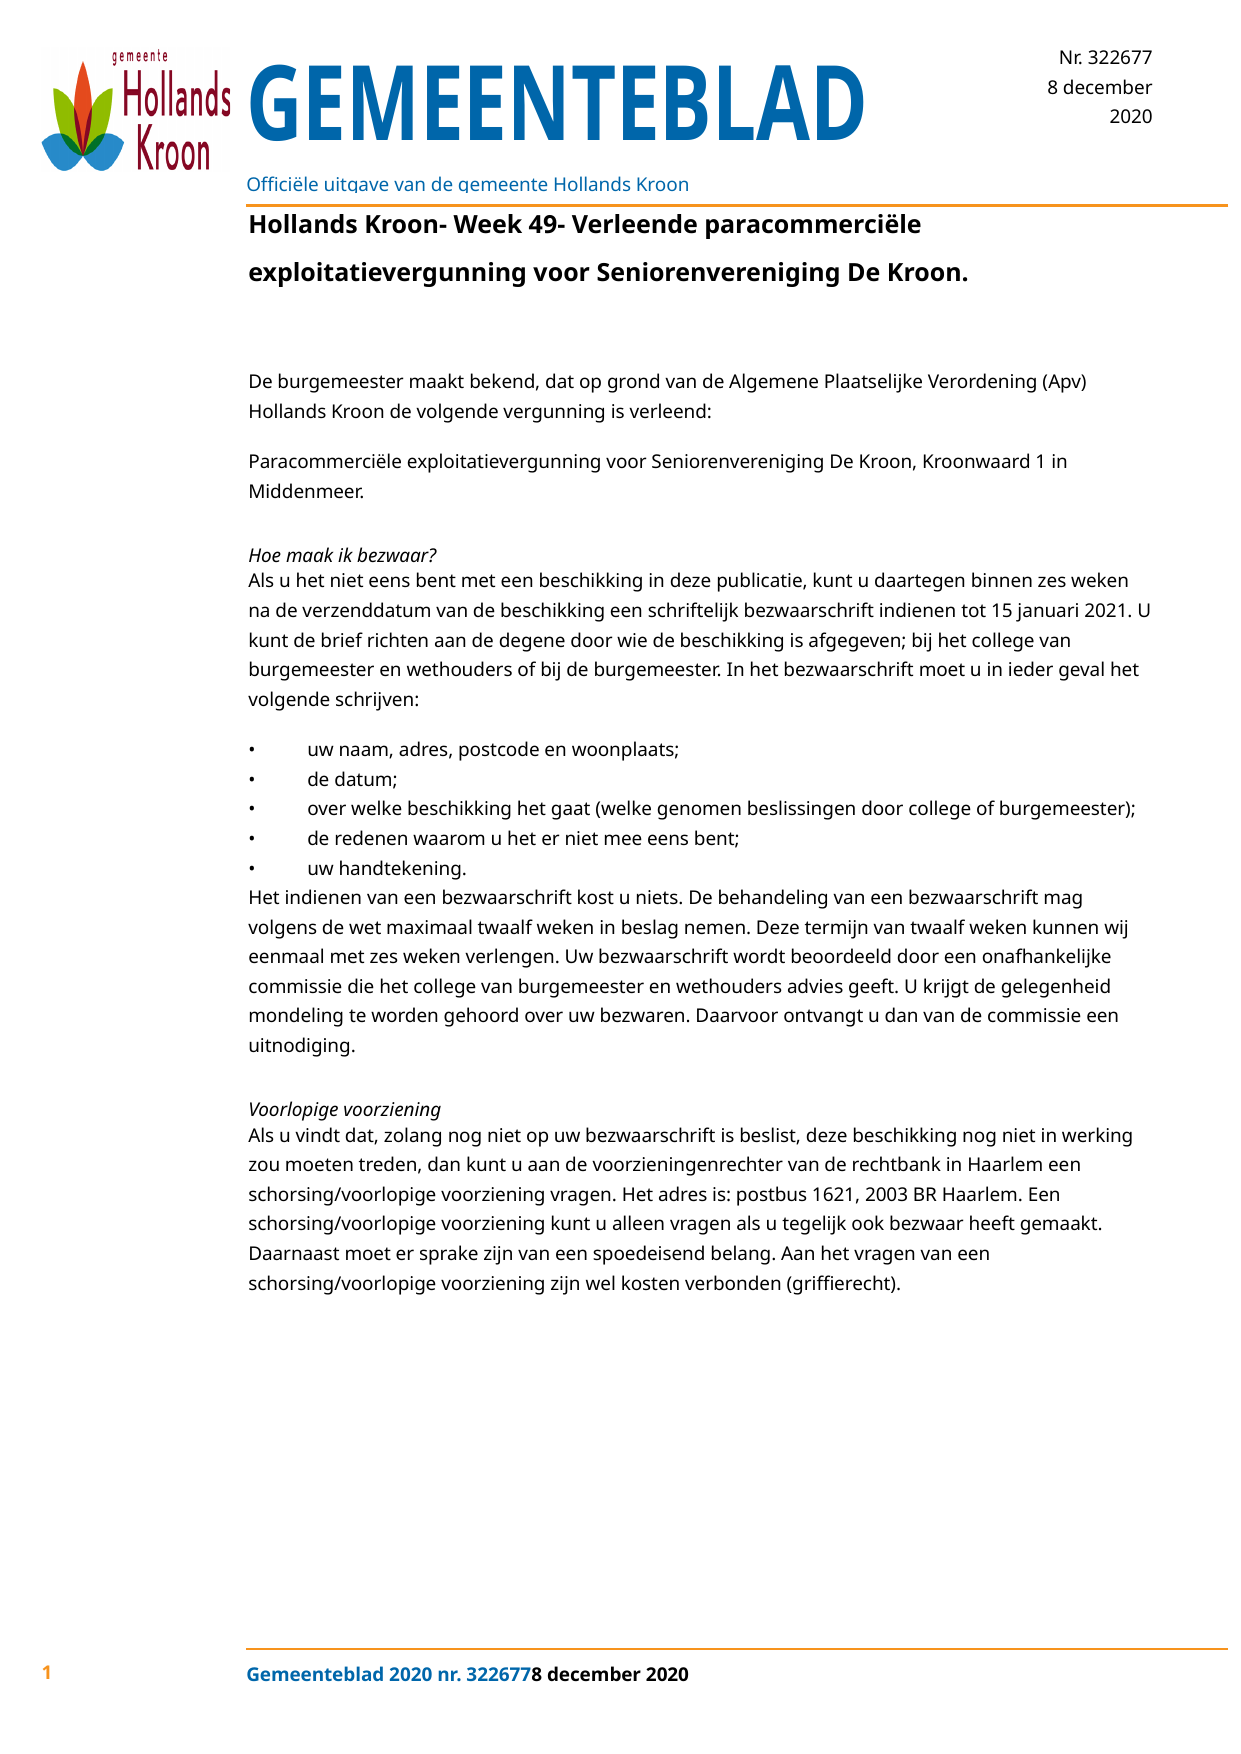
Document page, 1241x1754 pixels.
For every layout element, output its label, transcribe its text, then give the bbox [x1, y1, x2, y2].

list de redenen waarom u het er niet mee eens bent; [248, 825, 1152, 851]
list uw handtekening. [248, 855, 1152, 880]
text Als u vindt dat, zolang nog niet op uw bezwaarschrift is beslist, deze beschikking nog niet in werking zou moeten treden, dan kunt u aan de voorzieningenrechter van de rechtbank in Haarlem een schorsing/voorlopige voorziening vragen. Het adres is: postbus 1621, 2003 BR Haarlem. Een schorsing/voorlopige voorziening kunt u alleen vragen als u tegelijk ook bezwaar heeft gemaakt. Daarnaast moet er sprake zijn van een spoedeisend belang. Aan het vragen van een schorsing/voorlopige voorziening zijn wel kosten verbonden (griffierecht). [248, 1122, 1152, 1296]
text Paracommerciële exploitatievergunning voor Seniorenvereniging De Kroon, Kroonwaard 1 in Middenmeer. [248, 448, 1152, 504]
text Hoe maak ik bezwaar? [248, 542, 1152, 568]
list de datum; [248, 766, 1152, 792]
text Als u het niet eens bent met een beschikking in deze publicatie, kunt u daartegen binnen zes weken na de verzenddatum van de beschikking een schriftelijk bezwaarschrift indienen tot 15 januari 2021. U kunt de brief richten aan de degene door wie de beschikking is afgegeven; bij het college van burgemeester en wethouders of bij de burgemeester. In het bezwaarschrift moet u in ieder geval het volgende schrijven: [248, 568, 1152, 712]
list uw naam, adres, postcode en woonplaats; [248, 736, 1152, 762]
picture [41, 47, 231, 172]
list over welke beschikking het gaat (welke genomen beslissingen door college of burgemeester); [248, 796, 1152, 821]
text Het indienen van een bezwaarschrift kost u niets. De behandeling van een bezwaarschrift mag volgens de wet maximaal twaalf weken in beslag nemen. Deze termijn van twaalf weken kunnen wij eenmaal met zes weken verlengen. Uw bezwaarschrift wordt beoordeeld door een onafhankelijke commissie die het college van burgemeester en wethouders advies geeft. U krijgt de gelegenheid mondeling te worden gehoord over uw bezwaren. Daarvoor ontvangt u dan van de commissie een uitnodiging. [248, 884, 1152, 1058]
text Voorlopige voorziening [248, 1096, 1152, 1122]
text Hollands Kroon- Week 49- Verleende paracommerciële exploitatievergunning voor Seniorenvereniging De Kroon. [248, 207, 1152, 288]
text De burgemeester maakt bekend, dat op grond van de Algemene Plaatselijke Verordening (Apv) Hollands Kroon de volgende vergunning is verleend: [248, 368, 1152, 424]
